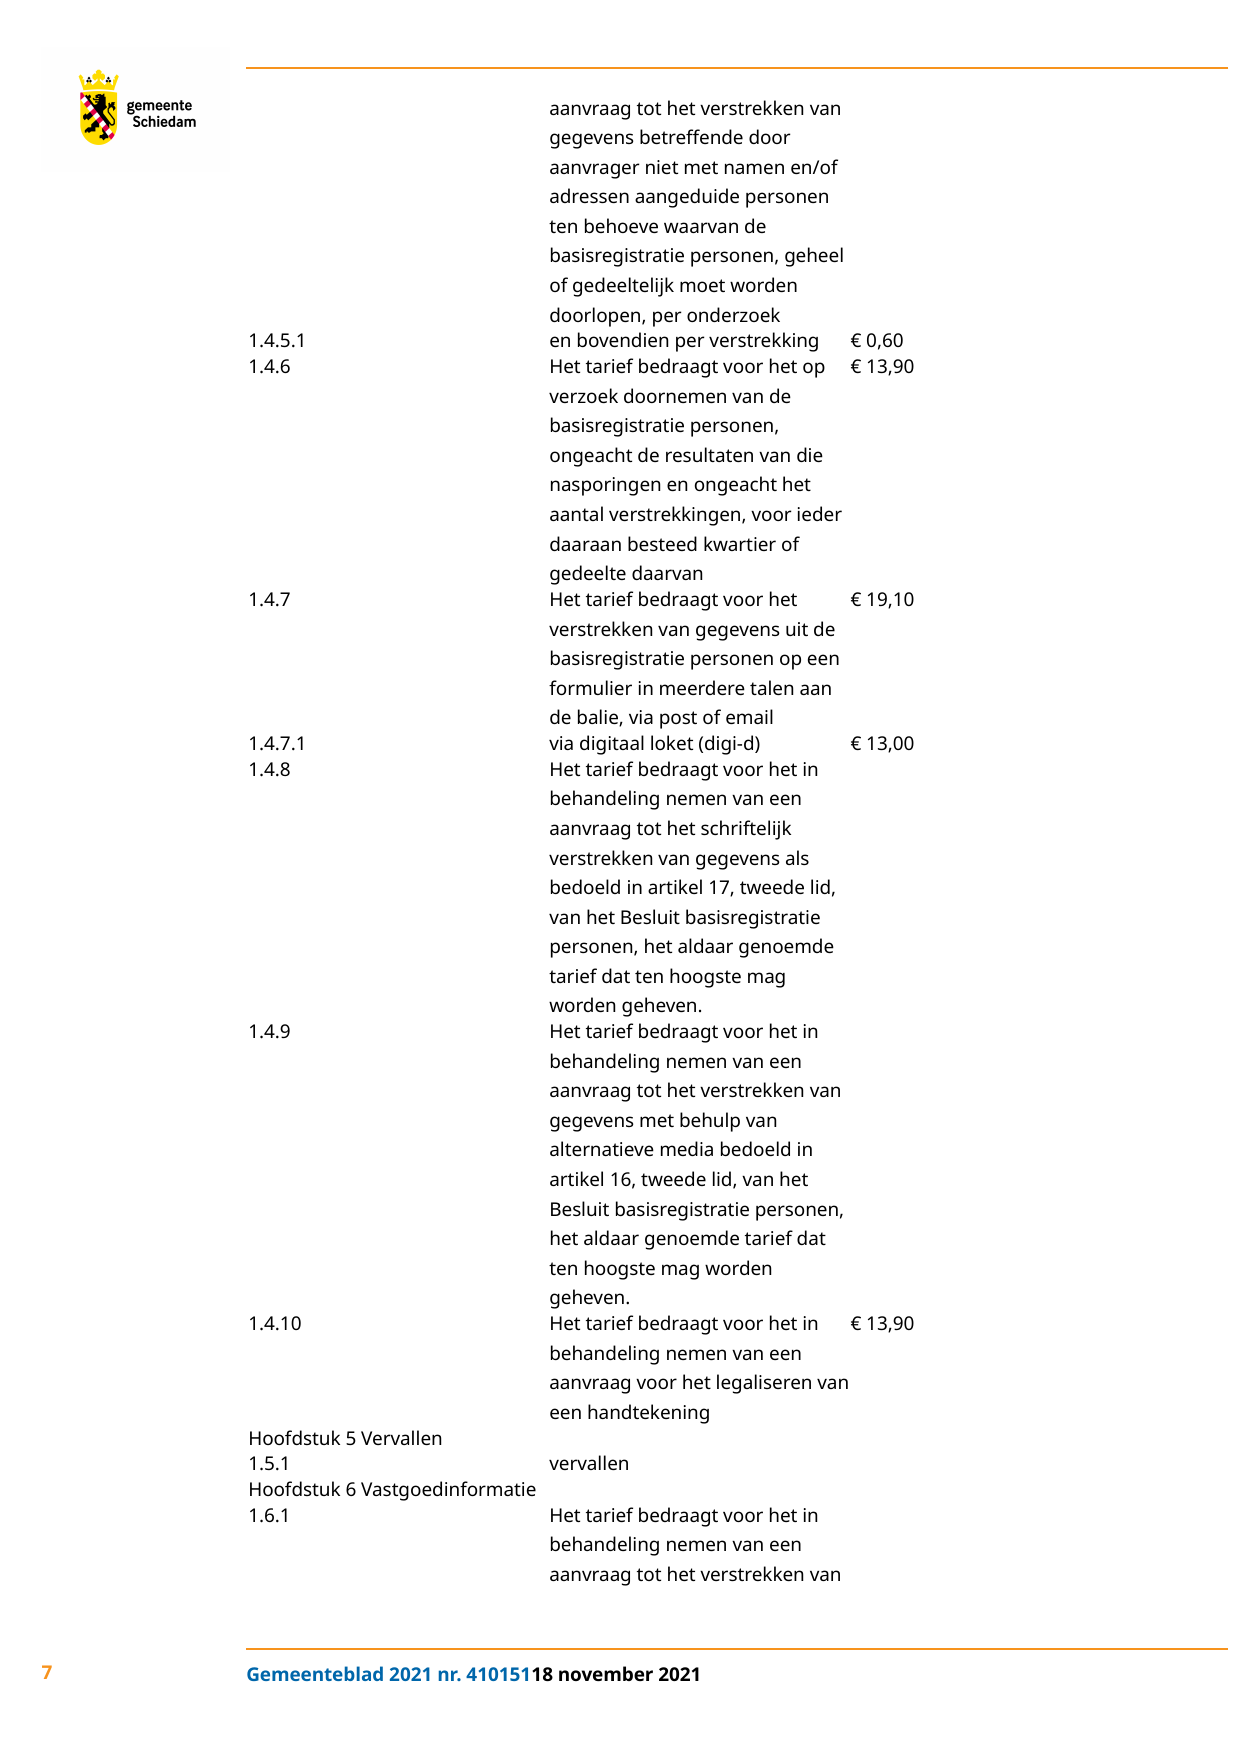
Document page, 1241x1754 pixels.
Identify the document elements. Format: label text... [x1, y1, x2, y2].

table_cell € 0,60 [850, 328, 1152, 353]
table_cell 1.5.1 [248, 1451, 549, 1476]
table_cell 1.4.7.1 [248, 730, 549, 756]
table_cell 1.4.8 [248, 756, 549, 1018]
table_cell vervallen [549, 1451, 850, 1476]
table_cell Het tarief bedraagt voor het in behandeling nemen van een aanvraag tot het verstrekken van gegevens met behulp van alternatieve media bedoeld in artikel 16, tweede lid, van het Besluit basisregistratie personen, het aldaar genoemde tarief dat ten hoogste mag worden geheven. [549, 1018, 850, 1310]
table_cell Het tarief bedraagt voor het op verzoek doornemen van de basisregistratie personen, ongeacht de resultaten van die nasporingen en ongeacht het aantal verstrekkingen, voor ieder daaraan besteed kwartier of gedeelte daarvan [549, 353, 850, 586]
table_cell Het tarief bedraagt voor het in behandeling nemen van een aanvraag tot het verstrekken van [549, 1502, 850, 1587]
table_cell [850, 756, 1152, 1018]
table_cell via digitaal loket (digi-d) [549, 730, 850, 756]
table_cell 1.4.9 [248, 1018, 549, 1310]
table_cell 1.4.7 [248, 586, 549, 730]
table_cell [850, 1018, 1152, 1310]
table_cell [248, 95, 549, 328]
table_cell [850, 95, 1152, 328]
table_cell en bovendien per verstrekking [549, 328, 850, 353]
table_cell € 13,00 [850, 730, 1152, 756]
table_cell Hoofdstuk 6 Vastgoedinformatie [248, 1476, 1152, 1502]
table_cell 1.4.5.1 [248, 328, 549, 353]
table_cell 1.4.10 [248, 1310, 549, 1425]
picture [41, 47, 231, 172]
table_cell [850, 1451, 1152, 1476]
table_cell € 13,90 [850, 1310, 1152, 1425]
table_cell aanvraag tot het verstrekken van gegevens betreffende door aanvrager niet met namen en/of adressen aangeduide personen ten behoeve waarvan de basisregistratie personen, geheel of gedeeltelijk moet worden doorlopen, per onderzoek [549, 95, 850, 328]
table_cell Het tarief bedraagt voor het in behandeling nemen van een aanvraag tot het schriftelijk verstrekken van gegevens als bedoeld in artikel 17, tweede lid, van het Besluit basisregistratie personen, het aldaar genoemde tarief dat ten hoogste mag worden geheven. [549, 756, 850, 1018]
table_cell € 13,90 [850, 353, 1152, 586]
table_cell 1.4.6 [248, 353, 549, 586]
table_cell Het tarief bedraagt voor het in behandeling nemen van een aanvraag voor het legaliseren van een handtekening [549, 1310, 850, 1425]
table_cell 1.6.1 [248, 1502, 549, 1587]
table_cell € 19,10 [850, 586, 1152, 730]
table_cell Hoofdstuk 5 Vervallen [248, 1425, 1152, 1451]
table_cell Het tarief bedraagt voor het verstrekken van gegevens uit de basisregistratie personen op een formulier in meerdere talen aan de balie, via post of email [549, 586, 850, 730]
table_cell [850, 1502, 1152, 1587]
